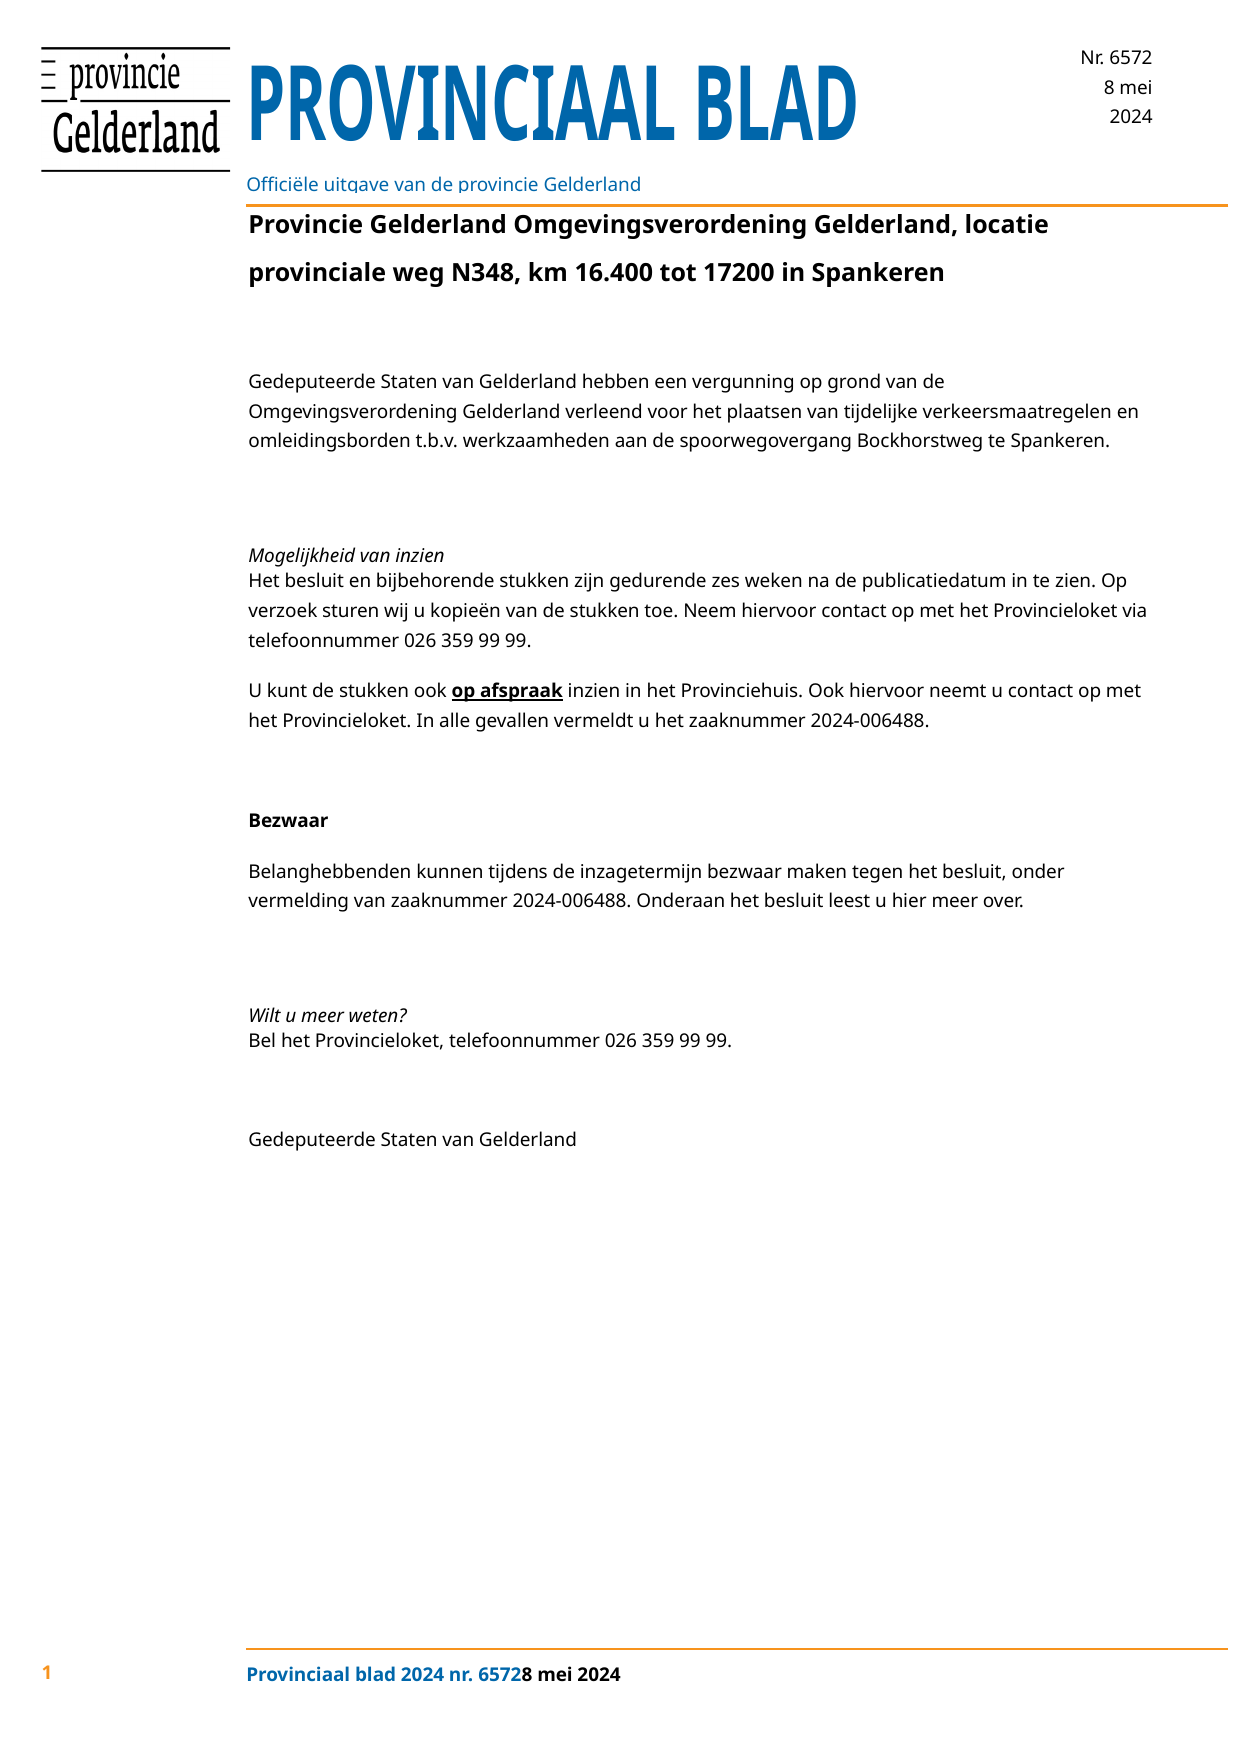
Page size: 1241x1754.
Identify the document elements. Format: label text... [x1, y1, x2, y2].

text U kunt de stukken ook op afspraak inzien in het Provinciehuis. Ook hiervoor neemt u contact op met het Provincieloket. In alle gevallen vermeldt u het zaaknummer 2024-006488. [248, 677, 1152, 732]
text Wilt u meer weten? [248, 1002, 1152, 1028]
text Gedeputeerde Staten van Gelderland hebben een vergunning op grond van de Omgevingsverordening Gelderland verleend voor het plaatsen van tijdelijke verkeersmaatregelen en omleidingsborden t.b.v. werkzaamheden aan de spoorwegovergang Bockhorstweg te Spankeren. [248, 368, 1152, 453]
text Mogelijkheid van inzien [248, 542, 1152, 568]
text Belanghebbenden kunnen tijdens de inzagetermijn bezwaar maken tegen het besluit, onder vermelding van zaaknummer 2024-006488. Onderaan het besluit leest u hier meer over. [248, 858, 1152, 913]
text Provincie Gelderland Omgevingsverordening Gelderland, locatie provinciale weg N348, km 16.400 tot 17200 in Spankeren [248, 207, 1152, 288]
text Bezwaar [248, 808, 1152, 833]
picture [41, 47, 231, 172]
text Gedeputeerde Staten van Gelderland [248, 1126, 1152, 1152]
text Het besluit en bijbehorende stukken zijn gedurende zes weken na de publicatiedatum in te zien. Op verzoek sturen wij u kopieën van de stukken toe. Neem hiervoor contact op met het Provincieloket via telefoonnummer 026 359 99 99. [248, 568, 1152, 652]
text Bel het Provincieloket, telefoonnummer 026 359 99 99. [248, 1028, 1152, 1053]
